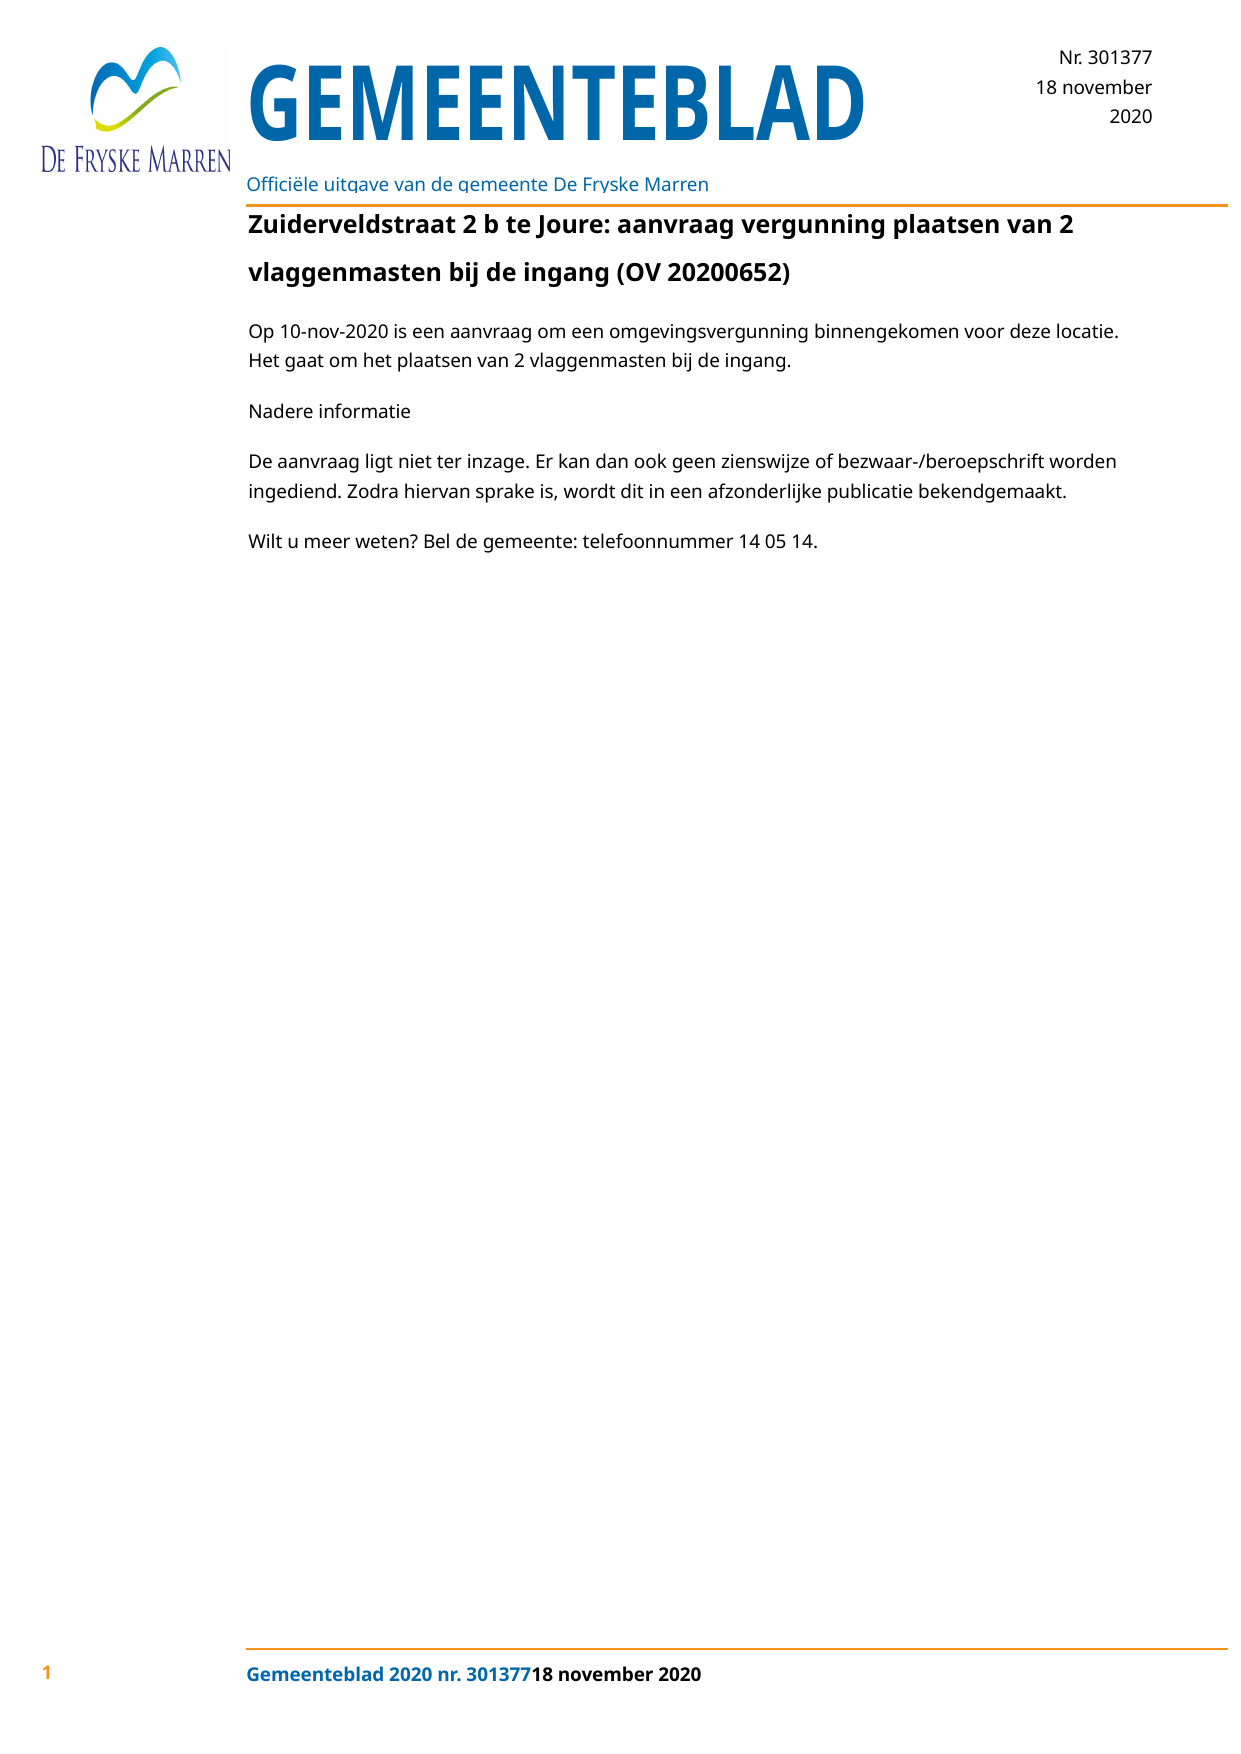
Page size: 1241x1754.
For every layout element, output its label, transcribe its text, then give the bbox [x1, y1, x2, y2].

text Wilt u meer weten? Bel de gemeente: telefoonnummer 14 05 14. [248, 528, 1152, 554]
picture [41, 47, 231, 172]
text Nadere informatie [248, 398, 1152, 424]
text Op 10-nov-2020 is een aanvraag om een omgevingsvergunning binnengekomen voor deze locatie. Het gaat om het plaatsen van 2 vlaggenmasten bij de ingang. [248, 318, 1152, 373]
text Zuiderveldstraat 2 b te Joure: aanvraag vergunning plaatsen van 2 vlaggenmasten bij de ingang (OV 20200652) [248, 207, 1152, 288]
text De aanvraag ligt niet ter inzage. Er kan dan ook geen zienswijze of bezwaar-/beroepschrift worden ingediend. Zodra hiervan sprake is, wordt dit in een afzonderlijke publicatie bekendgemaakt. [248, 448, 1152, 504]
